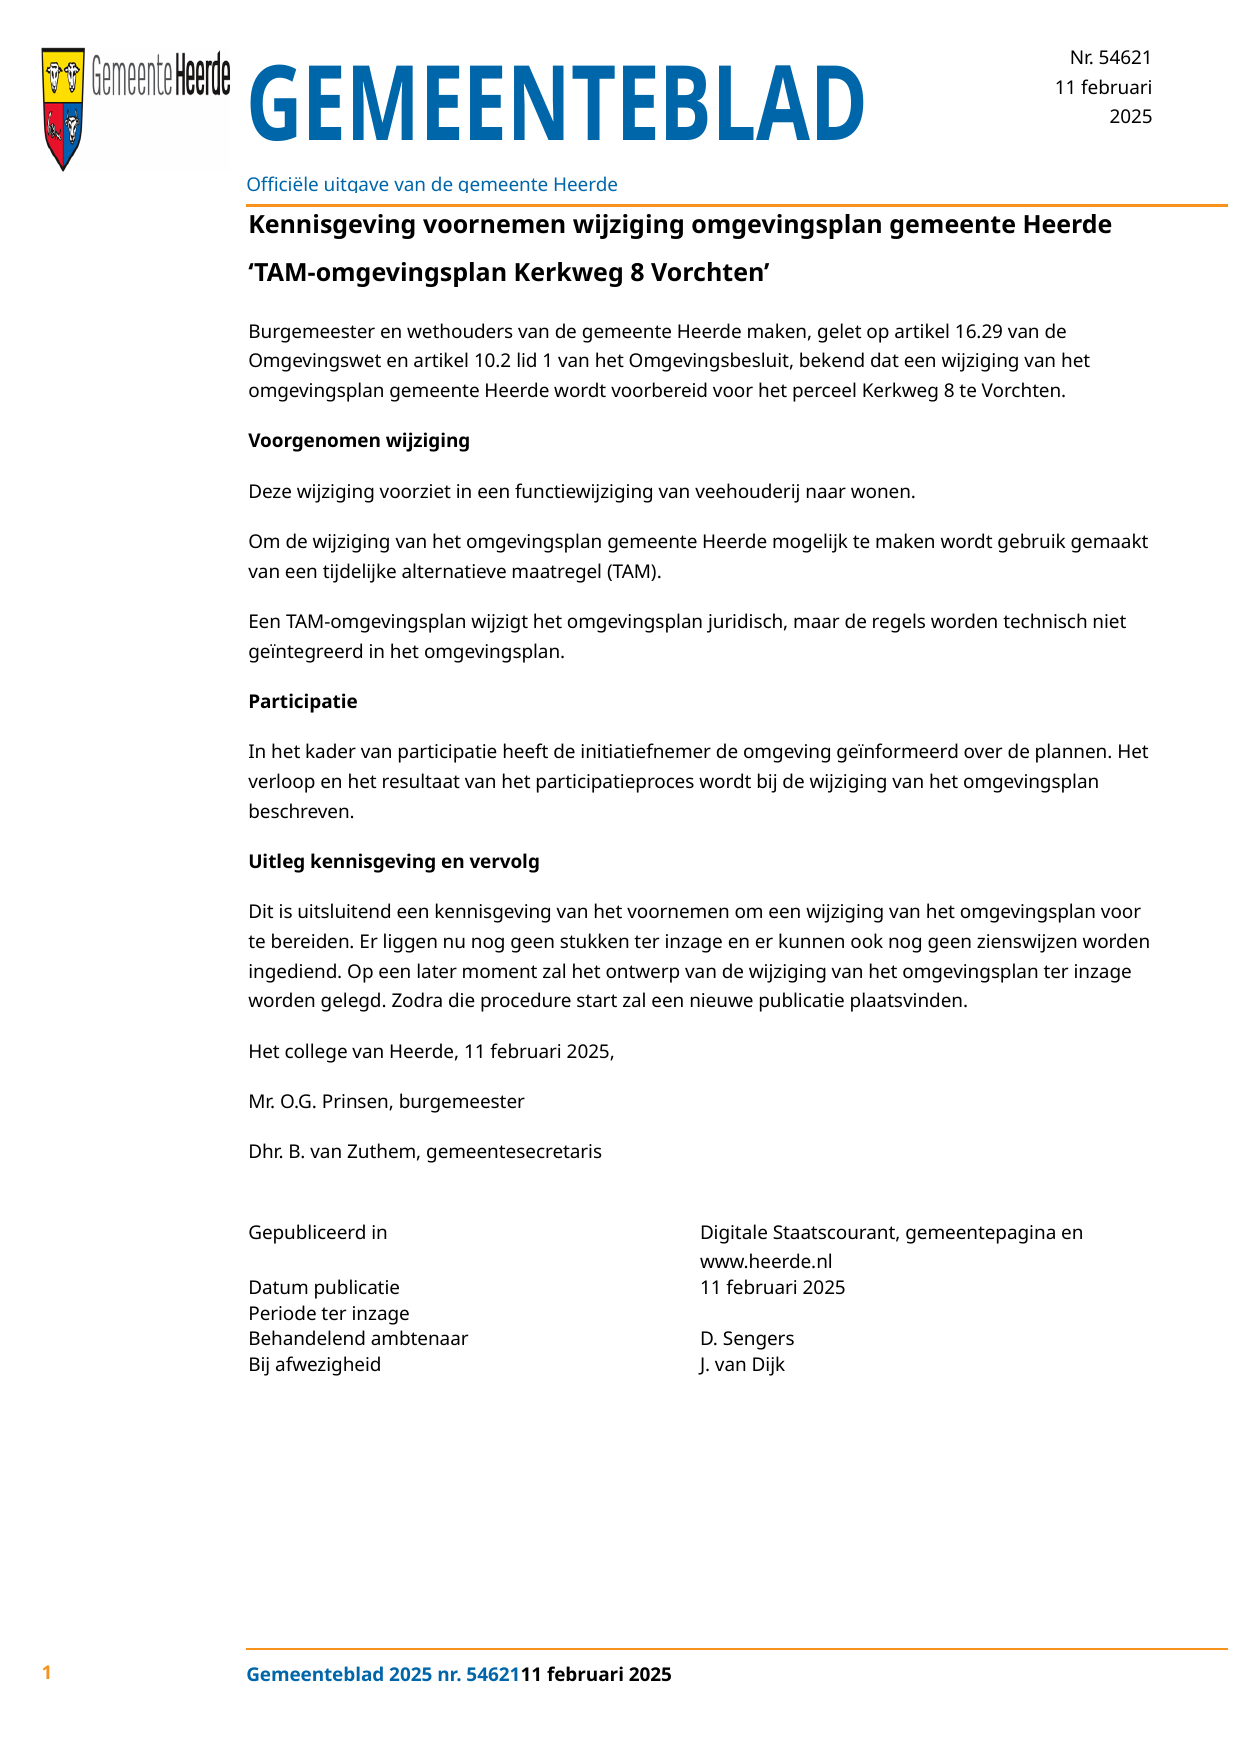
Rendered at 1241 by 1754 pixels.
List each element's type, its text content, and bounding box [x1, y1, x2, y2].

text Uitleg kennisgeving en vervolg [248, 848, 1152, 874]
text Deze wijziging voorziet in een functiewijziging van veehouderij naar wonen. [248, 478, 1152, 504]
table_header Digitale Staatscourant, gemeentepagina en www.heerde.nl [700, 1219, 1152, 1274]
table_cell Periode ter inzage [248, 1300, 700, 1326]
text Voorgenomen wijziging [248, 427, 1152, 453]
table_cell Datum publicatie [248, 1274, 700, 1300]
text Dhr. B. van Zuthem, gemeentesecretaris [248, 1139, 1152, 1164]
table_cell Bij afwezigheid [248, 1351, 700, 1377]
text In het kader van participatie heeft de initiatiefnemer de omgeving geïnformeerd over de plannen. Het verloop en het resultaat van het participatieproces wordt bij de wijziging van het omgevingsplan beschreven. [248, 739, 1152, 824]
text Het college van Heerde, 11 februari 2025, [248, 1038, 1152, 1064]
text Dit is uitsluitend een kennisgeving van het voornemen om een wijziging van het omgevingsplan voor te bereiden. Er liggen nu nog geen stukken ter inzage en er kunnen ook nog geen zienswijzen worden ingediend. Op een later moment zal het ontwerp van de wijziging van het omgevingsplan ter inzage worden gelegd. Zodra die procedure start zal een nieuwe publicatie plaatsvinden. [248, 899, 1152, 1013]
text Burgemeester en wethouders van de gemeente Heerde maken, gelet op artikel 16.29 van de Omgevingswet en artikel 10.2 lid 1 van het Omgevingsbesluit, bekend dat een wijziging van het omgevingsplan gemeente Heerde wordt voorbereid voor het perceel Kerkweg 8 te Vorchten. [248, 318, 1152, 403]
table_cell 11 februari 2025 [700, 1274, 1152, 1300]
table_cell Behandelend ambtenaar [248, 1326, 700, 1351]
table_cell J. van Dijk [700, 1351, 1152, 1377]
picture [41, 47, 231, 172]
text Mr. O.G. Prinsen, burgemeester [248, 1088, 1152, 1114]
text Kennisgeving voornemen wijziging omgevingsplan gemeente Heerde ‘TAM-omgevingsplan Kerkweg 8 Vorchten’ [248, 207, 1152, 288]
text Een TAM-omgevingsplan wijzigt het omgevingsplan juridisch, maar de regels worden technisch niet geïntegreerd in het omgevingsplan. [248, 608, 1152, 664]
text Om de wijziging van het omgevingsplan gemeente Heerde mogelijk te maken wordt gebruik gemaakt van een tijdelijke alternatieve maatregel (TAM). [248, 528, 1152, 584]
table_cell D. Sengers [700, 1326, 1152, 1351]
text Participatie [248, 688, 1152, 714]
table_cell [700, 1300, 1152, 1326]
table_header Gepubliceerd in [248, 1219, 700, 1274]
